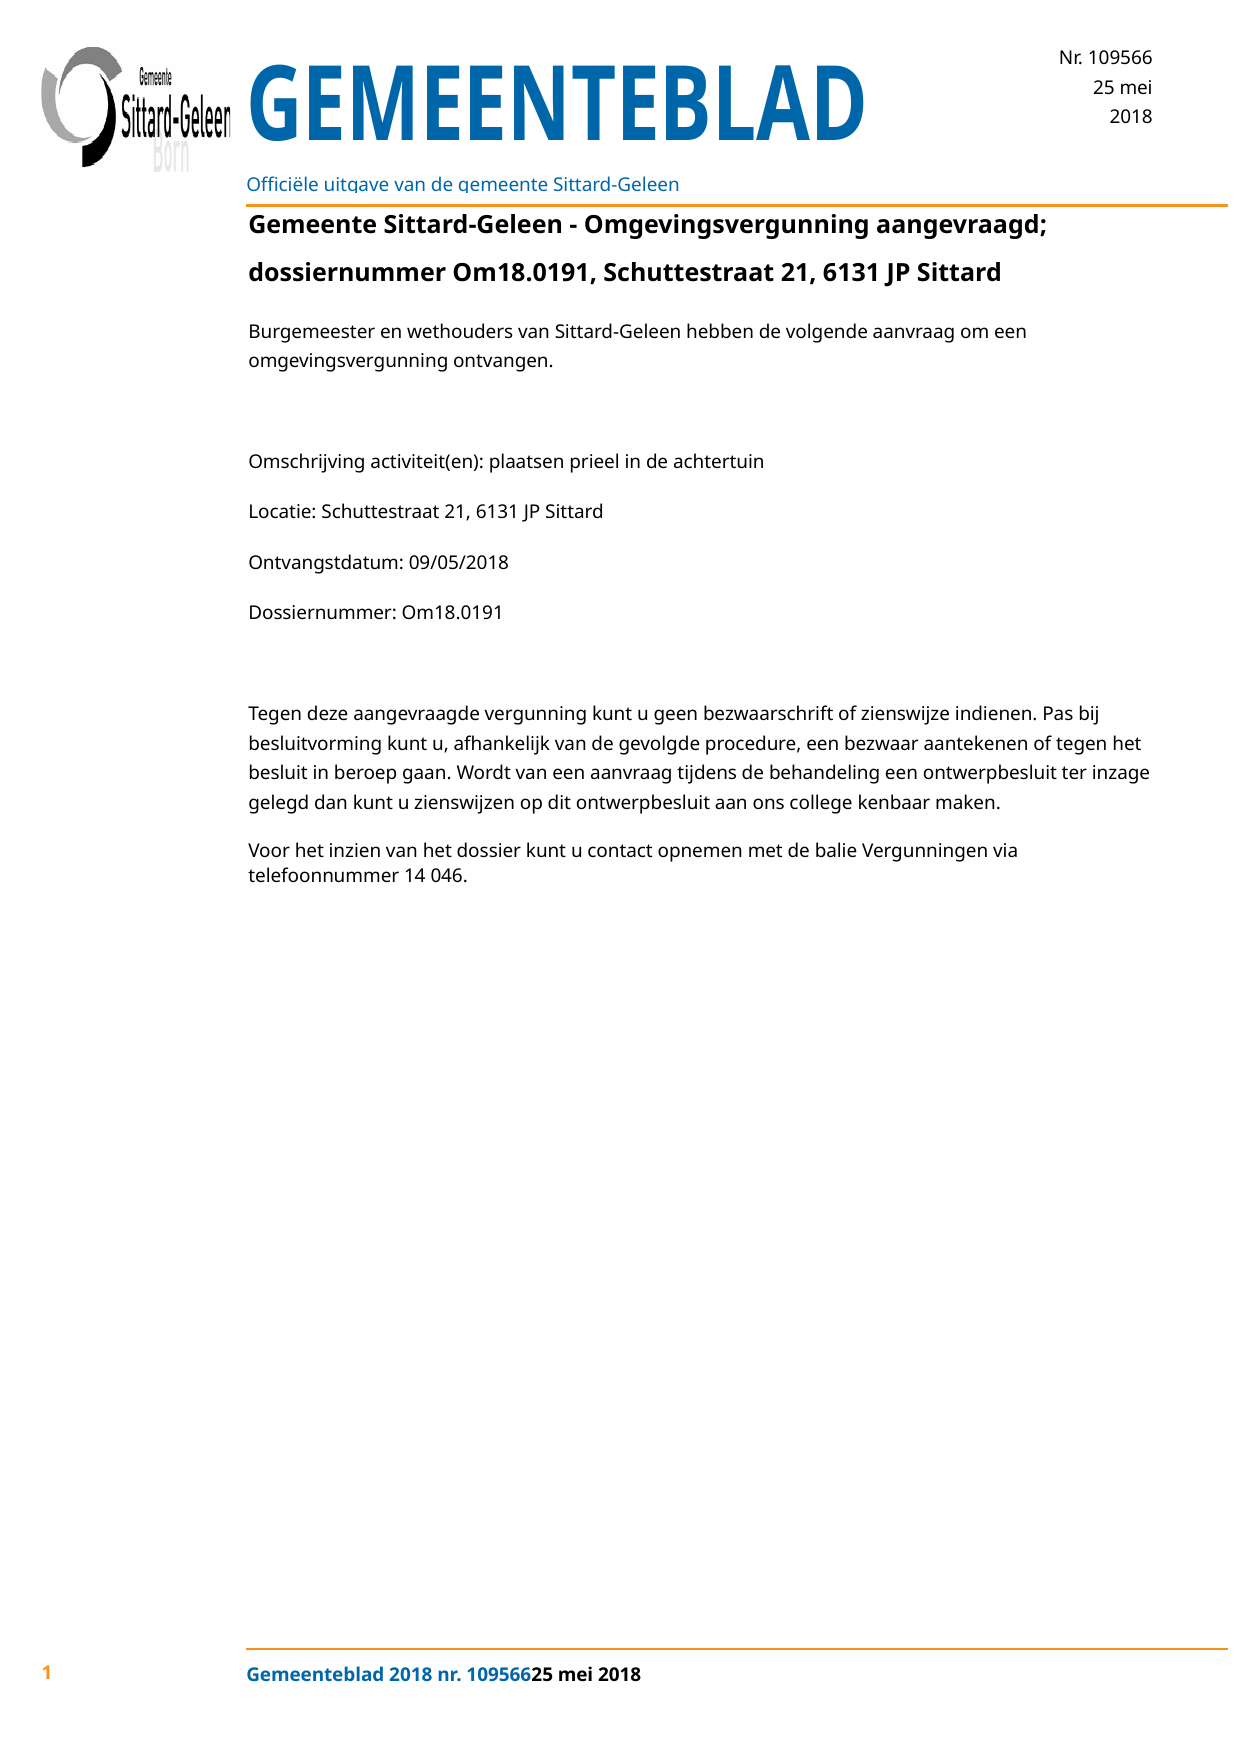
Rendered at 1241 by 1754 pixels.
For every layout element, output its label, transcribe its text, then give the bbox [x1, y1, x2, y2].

picture [41, 47, 231, 172]
text Voor het inzien van het dossier kunt u contact opnemen met de balie Vergunningen via telefoonnummer 14 046. [248, 837, 1152, 888]
text Ontvangstdatum: 09/05/2018 [248, 549, 1152, 575]
text Gemeente Sittard-Geleen - Omgevingsvergunning aangevraagd; dossiernummer Om18.0191, Schuttestraat 21, 6131 JP Sittard [248, 207, 1152, 288]
text Tegen deze aangevraagde vergunning kunt u geen bezwaarschrift of zienswijze indienen. Pas bij besluitvorming kunt u, afhankelijk van de gevolgde procedure, een bezwaar aantekenen of tegen het besluit in beroep gaan. Wordt van een aanvraag tijdens de behandeling een ontwerpbesluit ter inzage gelegd dan kunt u zienswijzen op dit ontwerpbesluit aan ons college kenbaar maken. [248, 700, 1152, 815]
text Dossiernummer: Om18.0191 [248, 599, 1152, 625]
text Locatie: Schuttestraat 21, 6131 JP Sittard [248, 499, 1152, 524]
text Burgemeester en wethouders van Sittard-Geleen hebben de volgende aanvraag om een omgevingsvergunning ontvangen. [248, 318, 1152, 373]
text Omschrijving activiteit(en): plaatsen prieel in de achtertuin [248, 448, 1152, 474]
